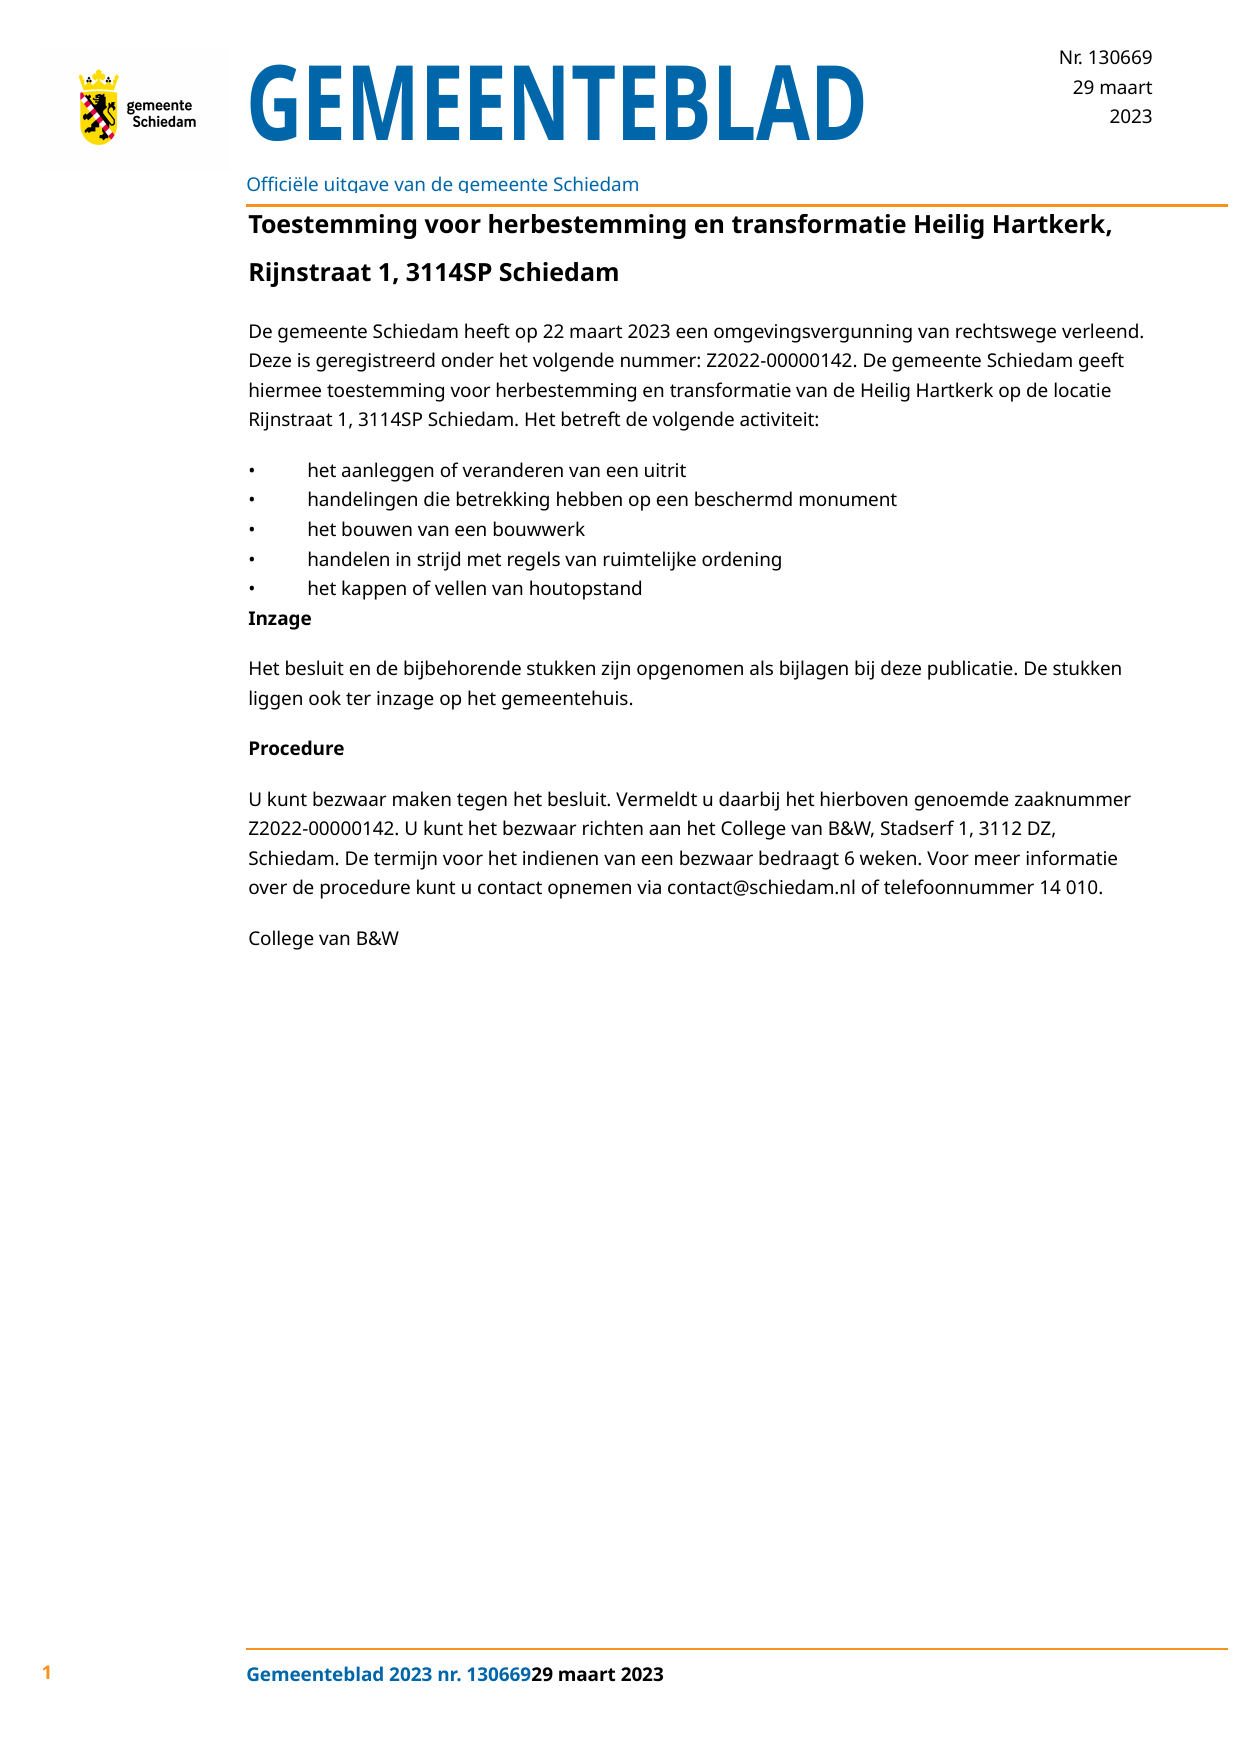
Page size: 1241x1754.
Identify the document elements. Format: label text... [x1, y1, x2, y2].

list handelen in strijd met regels van ruimtelijke ordening [248, 546, 1152, 572]
text U kunt bezwaar maken tegen het besluit. Vermeldt u daarbij het hierboven genoemde zaaknummer Z2022-00000142. U kunt het bezwaar richten aan het College van B&W, Stadserf 1, 3112 DZ, Schiedam. De termijn voor het indienen van een bezwaar bedraagt 6 weken. Voor meer informatie over de procedure kunt u contact opnemen via contact@schiedam.nl of telefoonnummer 14 010. [248, 786, 1152, 900]
list handelingen die betrekking hebben op een beschermd monument [248, 487, 1152, 512]
text De gemeente Schiedam heeft op 22 maart 2023 een omgevingsvergunning van rechtswege verleend. Deze is geregistreerd onder het volgende nummer: Z2022-00000142. De gemeente Schiedam geeft hiermee toestemming voor herbestemming en transformatie van de Heilig Hartkerk op de locatie Rijnstraat 1, 3114SP Schiedam. Het betreft de volgende activiteit: [248, 318, 1152, 432]
text Toestemming voor herbestemming en transformatie Heilig Hartkerk, Rijnstraat 1, 3114SP Schiedam [248, 207, 1152, 288]
list het bouwen van een bouwwerk [248, 516, 1152, 542]
list het aanleggen of veranderen van een uitrit [248, 457, 1152, 483]
text Inzage [248, 605, 1152, 631]
text Het besluit en de bijbehorende stukken zijn opgenomen als bijlagen bij deze publicatie. De stukken liggen ook ter inzage op het gemeentehuis. [248, 655, 1152, 711]
text Procedure [248, 735, 1152, 761]
picture [41, 47, 231, 172]
text College van B&W [248, 925, 1152, 951]
list het kappen of vellen van houtopstand [248, 575, 1152, 601]
